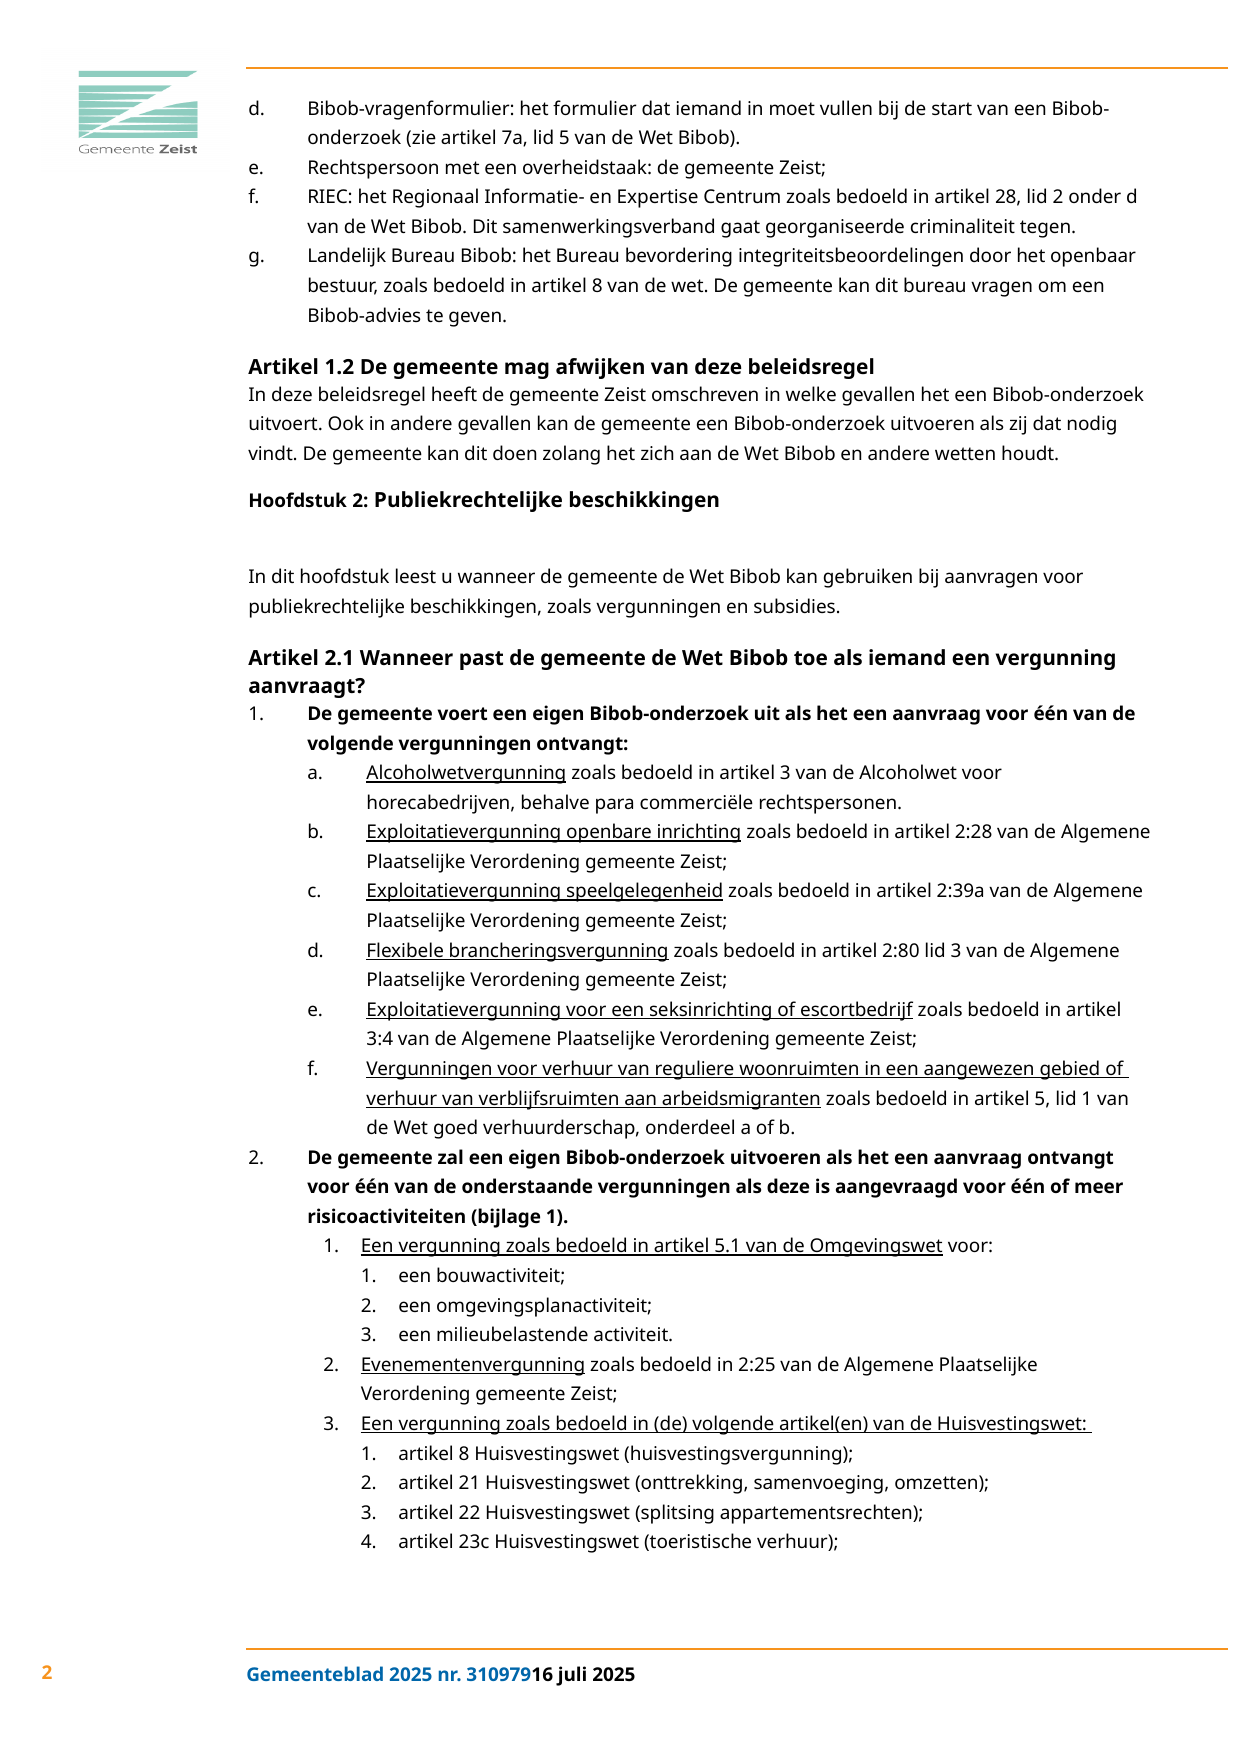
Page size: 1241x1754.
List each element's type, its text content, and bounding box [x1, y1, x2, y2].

list Alcoholwetvergunning zoals bedoeld in artikel 3 van de Alcoholwet voor horecabedrijven, behalve para commerciële rechtspersonen. [307, 759, 1152, 814]
text Artikel 1.2 De gemeente mag afwijken van deze beleidsregel [248, 352, 1152, 381]
list Evenementenvergunning zoals bedoeld in 2:25 van de Algemene Plaatselijke Verordening gemeente Zeist; [323, 1351, 1152, 1406]
list artikel 8 Huisvestingswet (huisvestingsvergunning); [361, 1440, 1152, 1465]
list Een vergunning zoals bedoeld in artikel 5.1 van de Omgevingswet voor: [323, 1233, 1152, 1258]
list De gemeente zal een eigen Bibob-onderzoek uitvoeren als het een aanvraag ontvangt voor één van de onderstaande vergunningen als deze is aangevraagd voor één of meer risicoactiviteiten (bijlage 1). [248, 1144, 1152, 1229]
list RIEC: het Regionaal Informatie- en Expertise Centrum zoals bedoeld in artikel 28, lid 2 onder d van de Wet Bibob. Dit samenwerkingsverband gaat georganiseerde criminaliteit tegen. [248, 183, 1152, 239]
picture [41, 47, 231, 172]
list Een vergunning zoals bedoeld in (de) volgende artikel(en) van de Huisvestingswet: [323, 1410, 1152, 1436]
list artikel 22 Huisvestingswet (splitsing appartementsrechten); [361, 1499, 1152, 1524]
list Exploitatievergunning speelgelegenheid zoals bedoeld in artikel 2:39a van de Algemene Plaatselijke Verordening gemeente Zeist; [307, 878, 1152, 933]
list Flexibele brancheringsvergunning zoals bedoeld in artikel 2:80 lid 3 van de Algemene Plaatselijke Verordening gemeente Zeist; [307, 937, 1152, 992]
list Exploitatievergunning openbare inrichting zoals bedoeld in artikel 2:28 van de Algemene Plaatselijke Verordening gemeente Zeist; [307, 818, 1152, 874]
list artikel 21 Huisvestingswet (onttrekking, samenvoeging, omzetten); [361, 1469, 1152, 1495]
list Landelijk Bureau Bibob: het Bureau bevordering integriteitsbeoordelingen door het openbaar bestuur, zoals bedoeld in artikel 8 van de wet. De gemeente kan dit bureau vragen om een Bibob-advies te geven. [248, 243, 1152, 328]
list een milieubelastende activiteit. [361, 1321, 1152, 1347]
list artikel 23c Huisvestingswet (toeristische verhuur); [361, 1528, 1152, 1554]
list een bouwactiviteit; [361, 1262, 1152, 1288]
list De gemeente voert een eigen Bibob-onderzoek uit als het een aanvraag voor één van de volgende vergunningen ontvangt: [248, 700, 1152, 755]
list Rechtspersoon met een overheidstaak: de gemeente Zeist; [248, 154, 1152, 180]
text Artikel 2.1 Wanneer past de gemeente de Wet Bibob toe als iemand een vergunning aanvraagt? [248, 643, 1152, 700]
list Exploitatievergunning voor een seksinrichting of escortbedrijf zoals bedoeld in artikel 3:4 van de Algemene Plaatselijke Verordening gemeente Zeist; [307, 996, 1152, 1051]
list Bibob-vragenformulier: het formulier dat iemand in moet vullen bij de start van een Bibob-onderzoek (zie artikel 7a, lid 5 van de Wet Bibob). [248, 95, 1152, 150]
text Hoofdstuk 2: Publiekrechtelijke beschikkingen [248, 486, 1152, 514]
list een omgevingsplanactiviteit; [361, 1292, 1152, 1317]
text In dit hoofdstuk leest u wanneer de gemeente de Wet Bibob kan gebruiken bij aanvragen voor publiekrechtelijke beschikkingen, zoals vergunningen en subsidies. [248, 563, 1152, 618]
list Vergunningen voor verhuur van reguliere woonruimten in een aangewezen gebied of verhuur van verblijfsruimten aan arbeidsmigranten zoals bedoeld in artikel 5, lid 1 van de Wet goed verhuurderschap, onderdeel a of b. [307, 1055, 1152, 1140]
text In deze beleidsregel heeft de gemeente Zeist omschreven in welke gevallen het een Bibob-onderzoek uitvoert. Ook in andere gevallen kan de gemeente een Bibob-onderzoek uitvoeren als zij dat nodig vindt. De gemeente kan dit doen zolang het zich aan de Wet Bibob en andere wetten houdt. [248, 381, 1152, 466]
